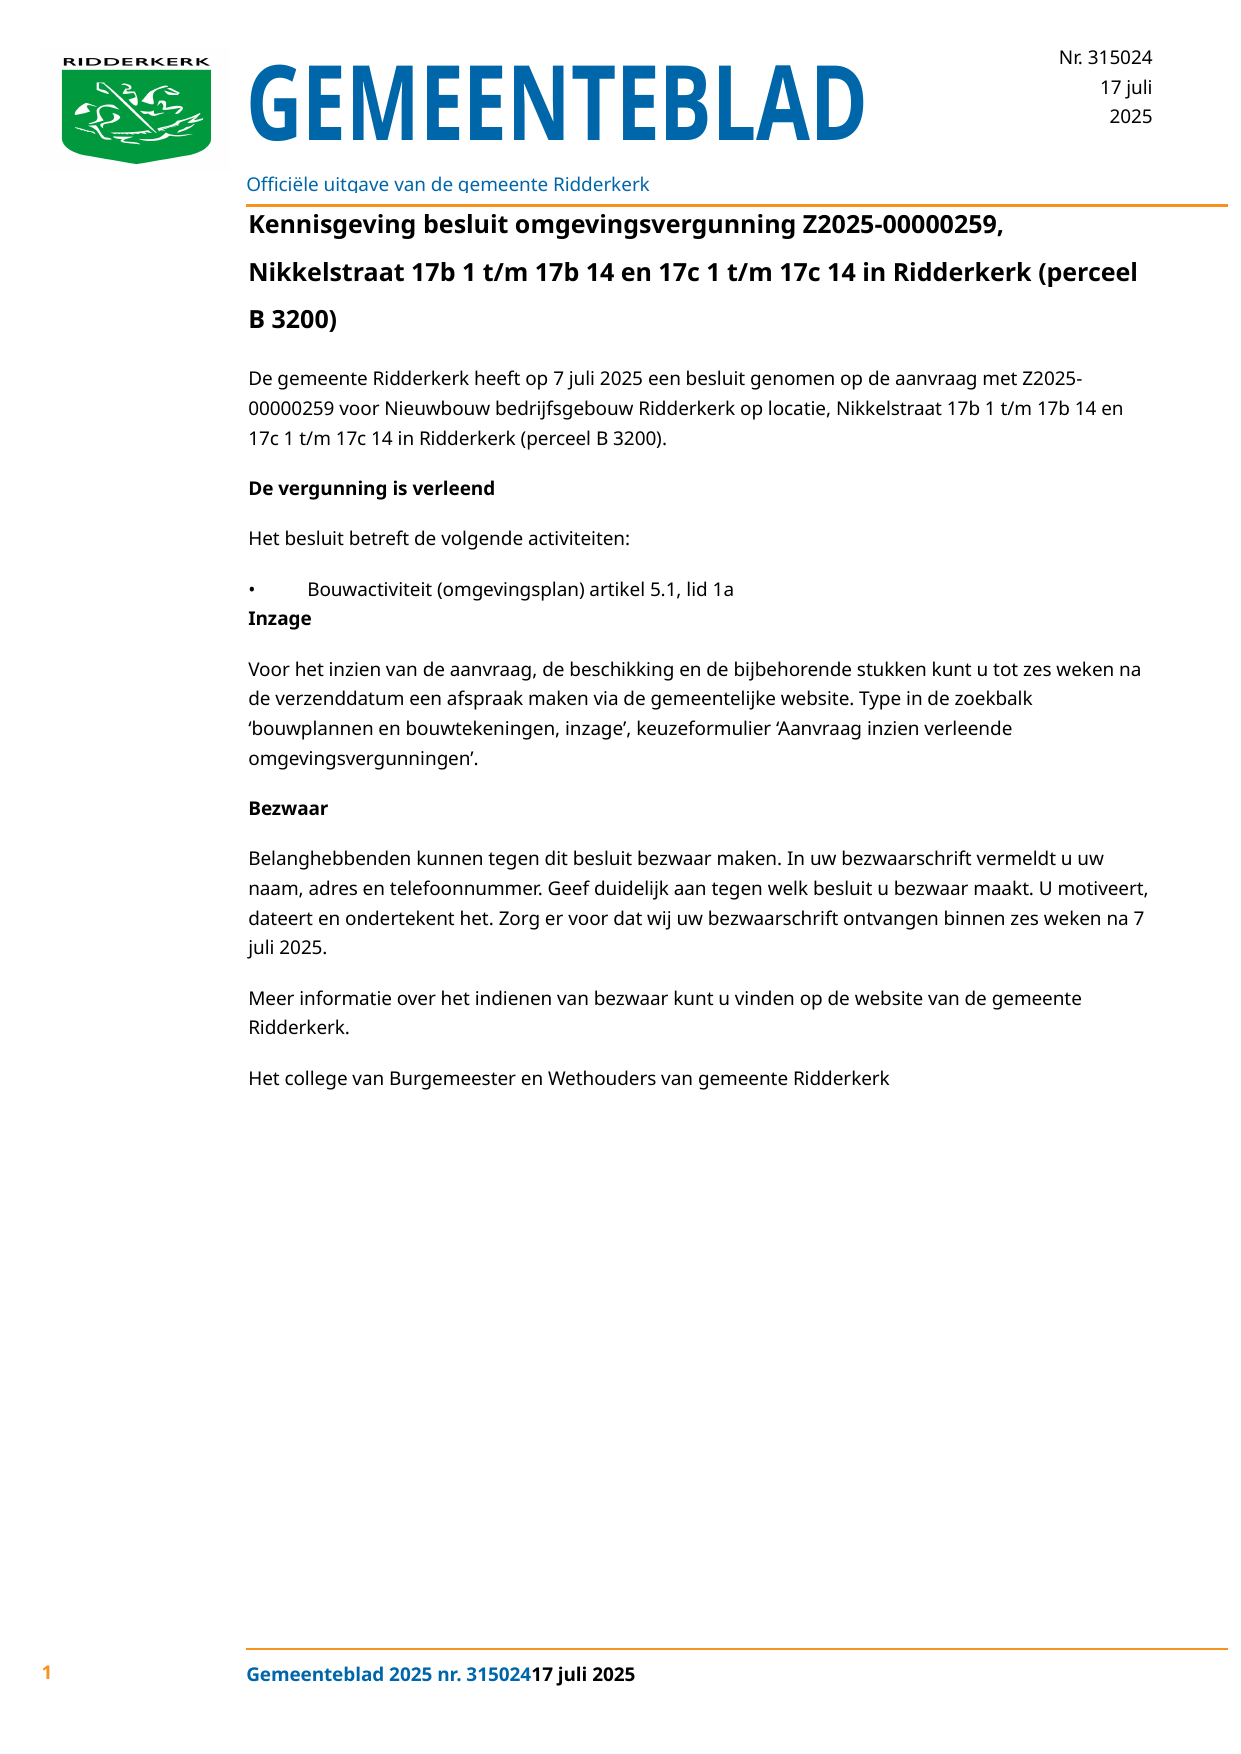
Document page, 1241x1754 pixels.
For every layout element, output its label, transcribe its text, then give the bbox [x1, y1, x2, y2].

text Bezwaar [248, 795, 1152, 821]
text Het college van Burgemeester en Wethouders van gemeente Ridderkerk [248, 1065, 1152, 1090]
text Voor het inzien van de aanvraag, de beschikking en de bijbehorende stukken kunt u tot zes weken na de verzenddatum een afspraak maken via de gemeentelijke website. Type in de zoekbalk ‘bouwplannen en bouwtekeningen, inzage’, keuzeformulier ‘Aanvraag inzien verleende omgevingsvergunningen’. [248, 656, 1152, 770]
text Het besluit betreft de volgende activiteiten: [248, 526, 1152, 551]
text Kennisgeving besluit omgevingsvergunning Z2025-00000259, Nikkelstraat 17b 1 t/m 17b 14 en 17c 1 t/m 17c 14 in Ridderkerk (perceel B 3200) [248, 207, 1152, 336]
text De vergunning is verleend [248, 475, 1152, 501]
text Meer informatie over het indienen van bezwaar kunt u vinden op de website van de gemeente Ridderkerk. [248, 985, 1152, 1040]
text De gemeente Ridderkerk heeft op 7 juli 2025 een besluit genomen op de aanvraag met Z2025-00000259 voor Nieuwbouw bedrijfsgebouw Ridderkerk op locatie, Nikkelstraat 17b 1 t/m 17b 14 en 17c 1 t/m 17c 14 in Ridderkerk (perceel B 3200). [248, 366, 1152, 450]
text Belanghebbenden kunnen tegen dit besluit bezwaar maken. In uw bezwaarschrift vermeldt u uw naam, adres en telefoonnummer. Geef duidelijk aan tegen welk besluit u bezwaar maakt. U motiveert, dateert en ondertekent het. Zorg er voor dat wij uw bezwaarschrift ontvangen binnen zes weken na 7 juli 2025. [248, 846, 1152, 960]
picture [41, 47, 231, 172]
list Bouwactiviteit (omgevingsplan) artikel 5.1, lid 1a [248, 576, 1152, 602]
text Inzage [248, 606, 1152, 631]
